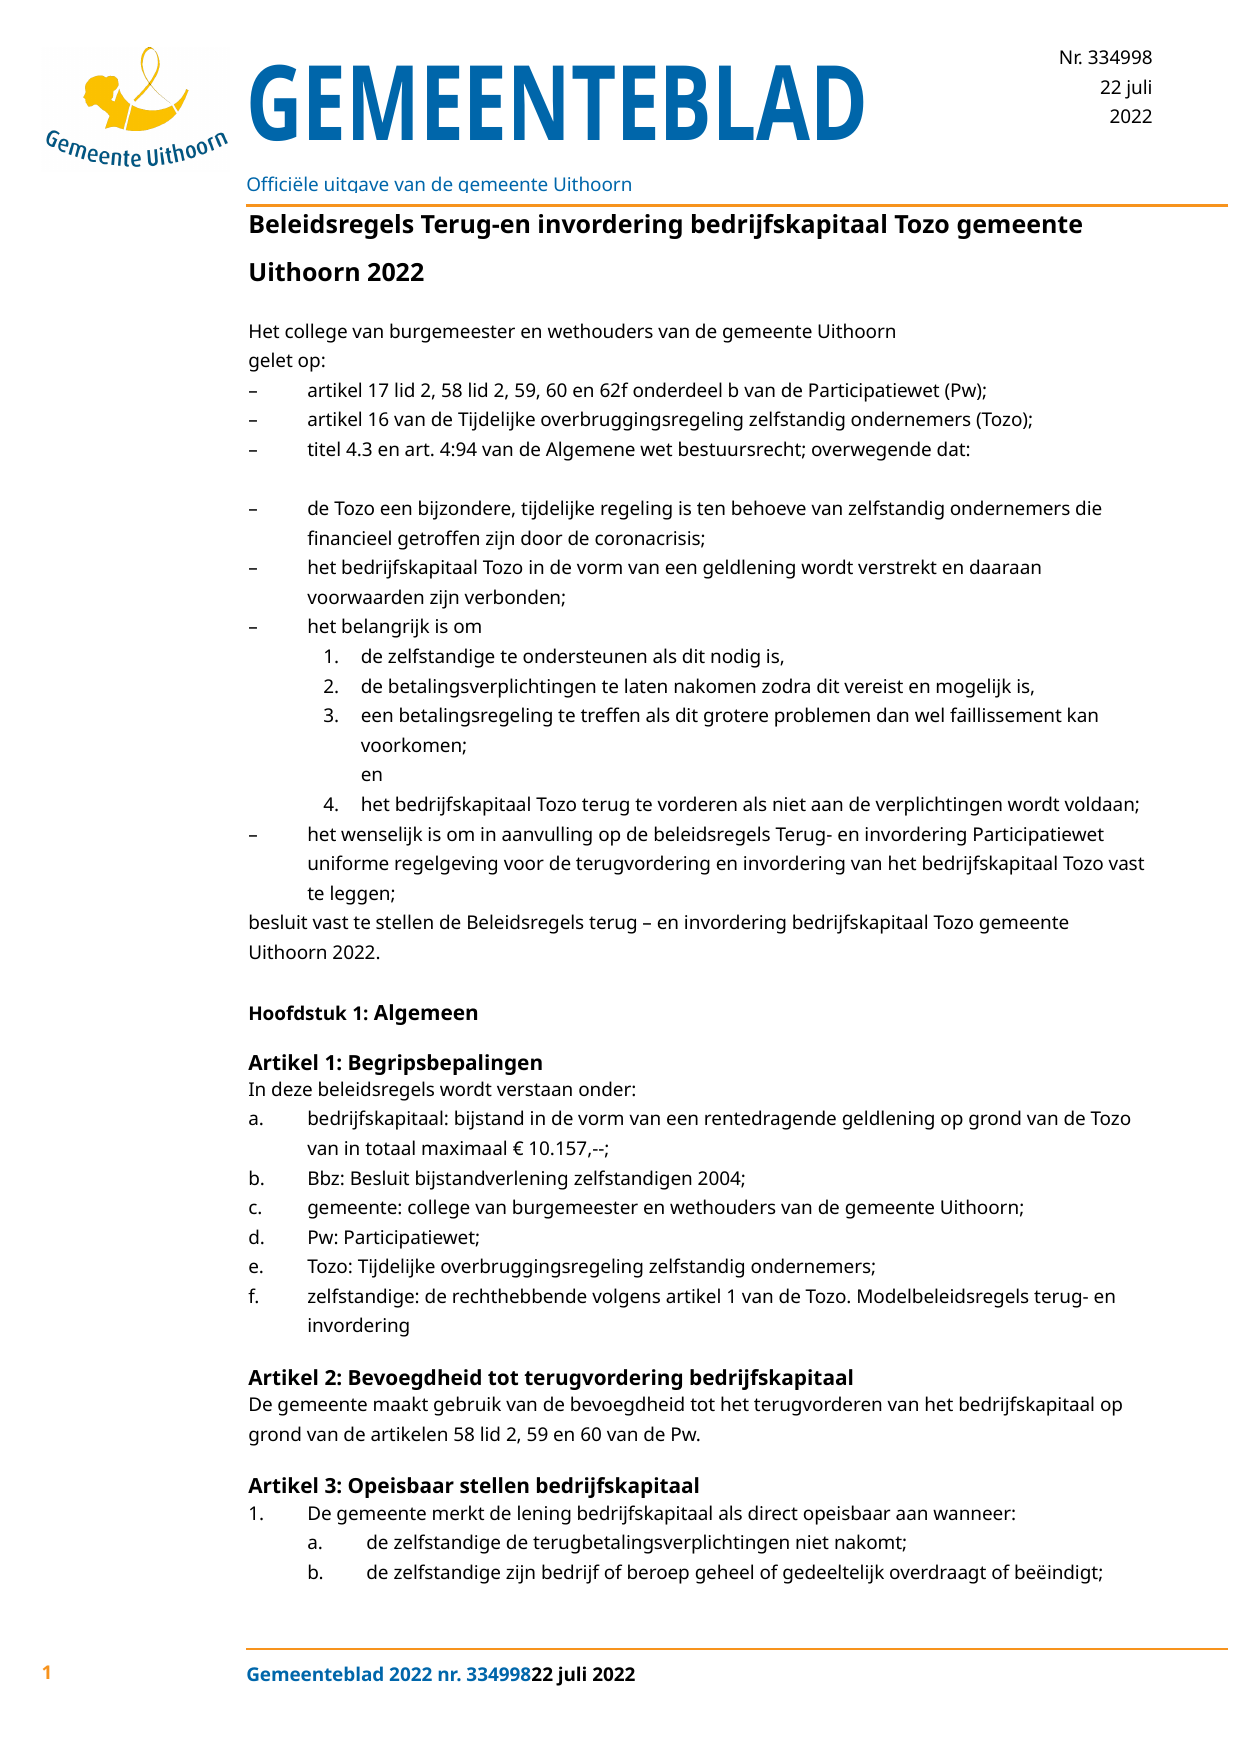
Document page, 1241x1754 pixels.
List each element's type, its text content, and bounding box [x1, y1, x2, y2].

text gelet op: [248, 347, 1152, 373]
list Pw: Participatiewet; [248, 1224, 1152, 1250]
list Tozo: Tijdelijke overbruggingsregeling zelfstandig ondernemers; [248, 1253, 1152, 1279]
text Artikel 2: Bevoegdheid tot terugvordering bedrijfskapitaal [248, 1363, 1152, 1392]
list de zelfstandige te ondersteunen als dit nodig is, [323, 643, 1152, 669]
list gemeente: college van burgemeester en wethouders van de gemeente Uithoorn; [248, 1194, 1152, 1220]
text De gemeente maakt gebruik van de bevoegdheid tot het terugvorderen van het bedrijfskapitaal op grond van de artikelen 58 lid 2, 59 en 60 van de Pw. [248, 1392, 1152, 1447]
list zelfstandige: de rechthebbende volgens artikel 1 van de Tozo. Modelbeleidsregels terug- en invordering [248, 1283, 1152, 1338]
list artikel 16 van de Tijdelijke overbruggingsregeling zelfstandig ondernemers (Tozo); [248, 407, 1152, 432]
text Beleidsregels Terug-en invordering bedrijfskapitaal Tozo gemeente Uithoorn 2022 [248, 207, 1152, 288]
list artikel 17 lid 2, 58 lid 2, 59, 60 en 62f onderdeel b van de Participatiewet (Pw); [248, 377, 1152, 403]
list de betalingsverplichtingen te laten nakomen zodra dit vereist en mogelijk is, [323, 673, 1152, 699]
list de zelfstandige zijn bedrijf of beroep geheel of gedeeltelijk overdraagt of beëindigt; [307, 1559, 1152, 1585]
text In deze beleidsregels wordt verstaan onder: [248, 1076, 1152, 1102]
list de zelfstandige de terugbetalingsverplichtingen niet nakomt; [307, 1529, 1152, 1555]
list de Tozo een bijzondere, tijdelijke regeling is ten behoeve van zelfstandig ondernemers die financieel getroffen zijn door de coronacrisis; [248, 495, 1152, 551]
list titel 4.3 en art. 4:94 van de Algemene wet bestuursrecht; overwegende dat: [248, 436, 1152, 462]
text Artikel 3: Opeisbaar stellen bedrijfskapitaal [248, 1472, 1152, 1500]
list het belangrijk is om [248, 614, 1152, 639]
list De gemeente merkt de lening bedrijfskapitaal als direct opeisbaar aan wanneer: [248, 1500, 1152, 1526]
list het bedrijfskapitaal Tozo terug te vorderen als niet aan de verplichtingen wordt voldaan; [323, 791, 1152, 817]
text Hoofdstuk 1: Algemeen [248, 998, 1152, 1027]
list het wenselijk is om in aanvulling op de beleidsregels Terug- en invordering Participatiewet uniforme regelgeving voor de terugvordering en invordering van het bedrijfskapitaal Tozo vast te leggen; [248, 821, 1152, 906]
list het bedrijfskapitaal Tozo in de vorm van een geldlening wordt verstrekt en daaraan voorwaarden zijn verbonden; [248, 554, 1152, 610]
list bedrijfskapitaal: bijstand in de vorm van een rentedragende geldlening op grond van de Tozo van in totaal maximaal € 10.157,--; [248, 1106, 1152, 1161]
list een betalingsregeling te treffen als dit grotere problemen dan wel faillissement kan voorkomen; [323, 702, 1152, 758]
list en [323, 762, 1152, 787]
picture [41, 47, 231, 172]
text Het college van burgemeester en wethouders van de gemeente Uithoorn [248, 318, 1152, 344]
list Bbz: Besluit bijstandverlening zelfstandigen 2004; [248, 1165, 1152, 1191]
text besluit vast te stellen de Beleidsregels terug – en invordering bedrijfskapitaal Tozo gemeente Uithoorn 2022. [248, 909, 1152, 965]
text Artikel 1: Begripsbepalingen [248, 1048, 1152, 1076]
